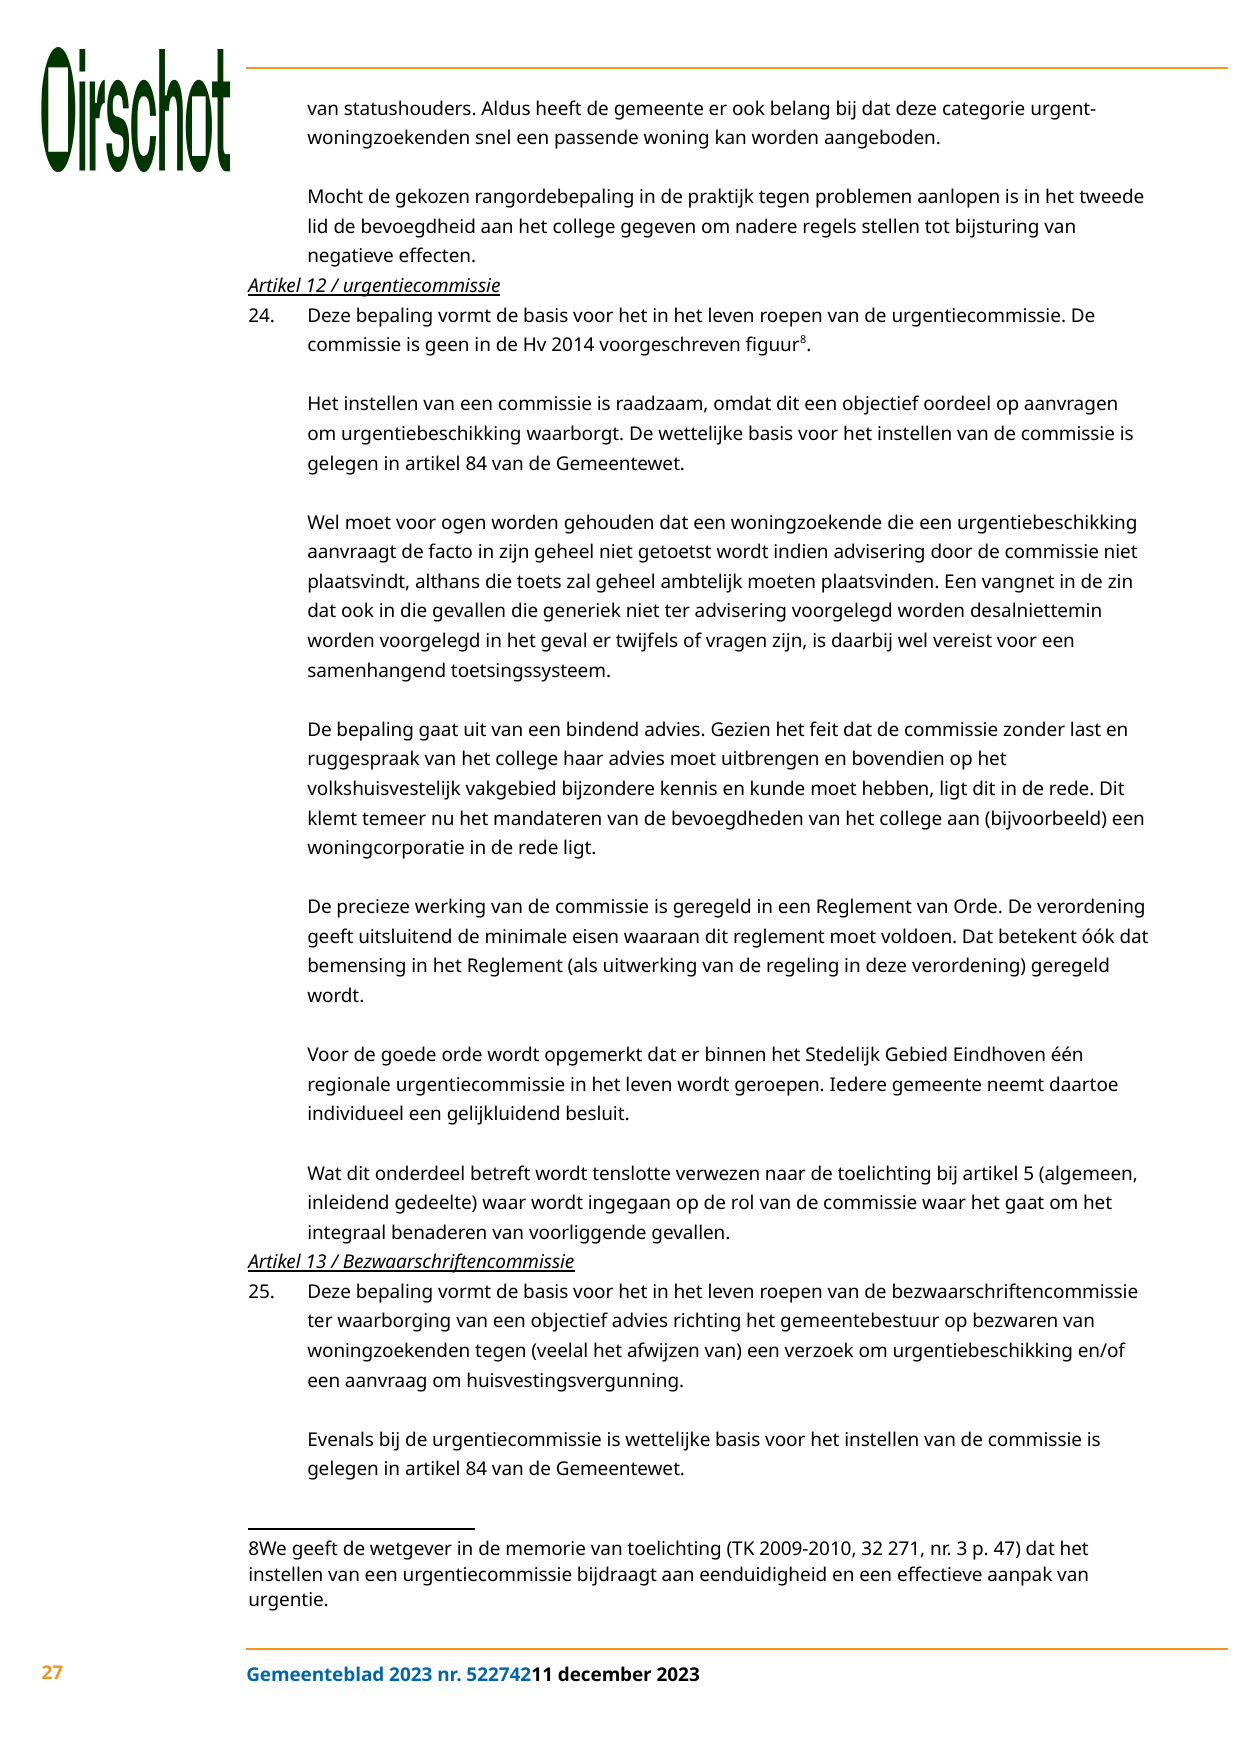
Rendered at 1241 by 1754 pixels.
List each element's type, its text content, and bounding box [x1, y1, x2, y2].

list Wel moet voor ogen worden gehouden dat een woningzoekende die een urgentiebeschikking aanvraagt de facto in zijn geheel niet getoetst wordt indien advisering door de commissie niet plaatsvindt, althans die toets zal geheel ambtelijk moeten plaatsvinden. Een vangnet in de zin dat ook in die gevallen die generiek niet ter advisering voorgelegd worden desalniettemin worden voorgelegd in het geval er twijfels of vragen zijn, is daarbij wel vereist voor een samenhangend toetsingssysteem. [248, 509, 1152, 683]
list We geeft de wetgever in de memorie van toelichting (TK 2009-2010, 32 271, nr. 3 p. 47) dat het instellen van een urgentiecommissie bijdraagt aan eenduidigheid en een effectieve aanpak van urgentie. [248, 1535, 1152, 1612]
text Artikel 13 / Bezwaarschriftencommissie [248, 1248, 1152, 1274]
list Evenals bij de urgentiecommissie is wettelijke basis voor het instellen van de commissie is gelegen in artikel 84 van de Gemeentewet. [248, 1426, 1152, 1481]
list van statushouders. Aldus heeft de gemeente er ook belang bij dat deze categorie urgent-woningzoekenden snel een passende woning kan worden aangeboden. [248, 95, 1152, 150]
list Deze bepaling vormt de basis voor het in het leven roepen van de urgentiecommissie. De commissie is geen in de Hv 2014 voorgeschreven figuur. [248, 302, 1152, 357]
list Het instellen van een commissie is raadzaam, omdat dit een objectief oordeel op aanvragen om urgentiebeschikking waarborgt. De wettelijke basis voor het instellen van de commissie is gelegen in artikel 84 van de Gemeentewet. [248, 391, 1152, 476]
list Voor de goede orde wordt opgemerkt dat er binnen het Stedelijk Gebied Eindhoven één regionale urgentiecommissie in het leven wordt geroepen. Iedere gemeente neemt daartoe individueel een gelijkluidend besluit. [248, 1041, 1152, 1126]
list Deze bepaling vormt de basis voor het in het leven roepen van de bezwaarschriftencommissie ter waarborging van een objectief advies richting het gemeentebestuur op bezwaren van woningzoekenden tegen (veelal het afwijzen van) een verzoek om urgentiebeschikking en/of een aanvraag om huisvestingsvergunning. [248, 1278, 1152, 1393]
text Artikel 12 / urgentiecommissie [248, 272, 1152, 298]
list De precieze werking van de commissie is geregeld in een Reglement van Orde. De verordening geeft uitsluitend de minimale eisen waaraan dit reglement moet voldoen. Dat betekent óók dat bemensing in het Reglement (als uitwerking van de regeling in deze verordening) geregeld wordt. [248, 893, 1152, 1008]
list Mocht de gekozen rangordebepaling in de praktijk tegen problemen aanlopen is in het tweede lid de bevoegdheid aan het college gegeven om nadere regels stellen tot bijsturing van negatieve effecten. [248, 183, 1152, 268]
picture [41, 47, 231, 172]
list Wat dit onderdeel betreft wordt tenslotte verwezen naar de toelichting bij artikel 5 (algemeen, inleidend gedeelte) waar wordt ingegaan op de rol van de commissie waar het gaat om het integraal benaderen van voorliggende gevallen. [248, 1160, 1152, 1245]
list De bepaling gaat uit van een bindend advies. Gezien het feit dat de commissie zonder last en ruggespraak van het college haar advies moet uitbrengen en bovendien op het volkshuisvestelijk vakgebied bijzondere kennis en kunde moet hebben, ligt dit in de rede. Dit klemt temeer nu het mandateren van de bevoegdheden van het college aan (bijvoorbeeld) een woningcorporatie in de rede ligt. [248, 716, 1152, 860]
